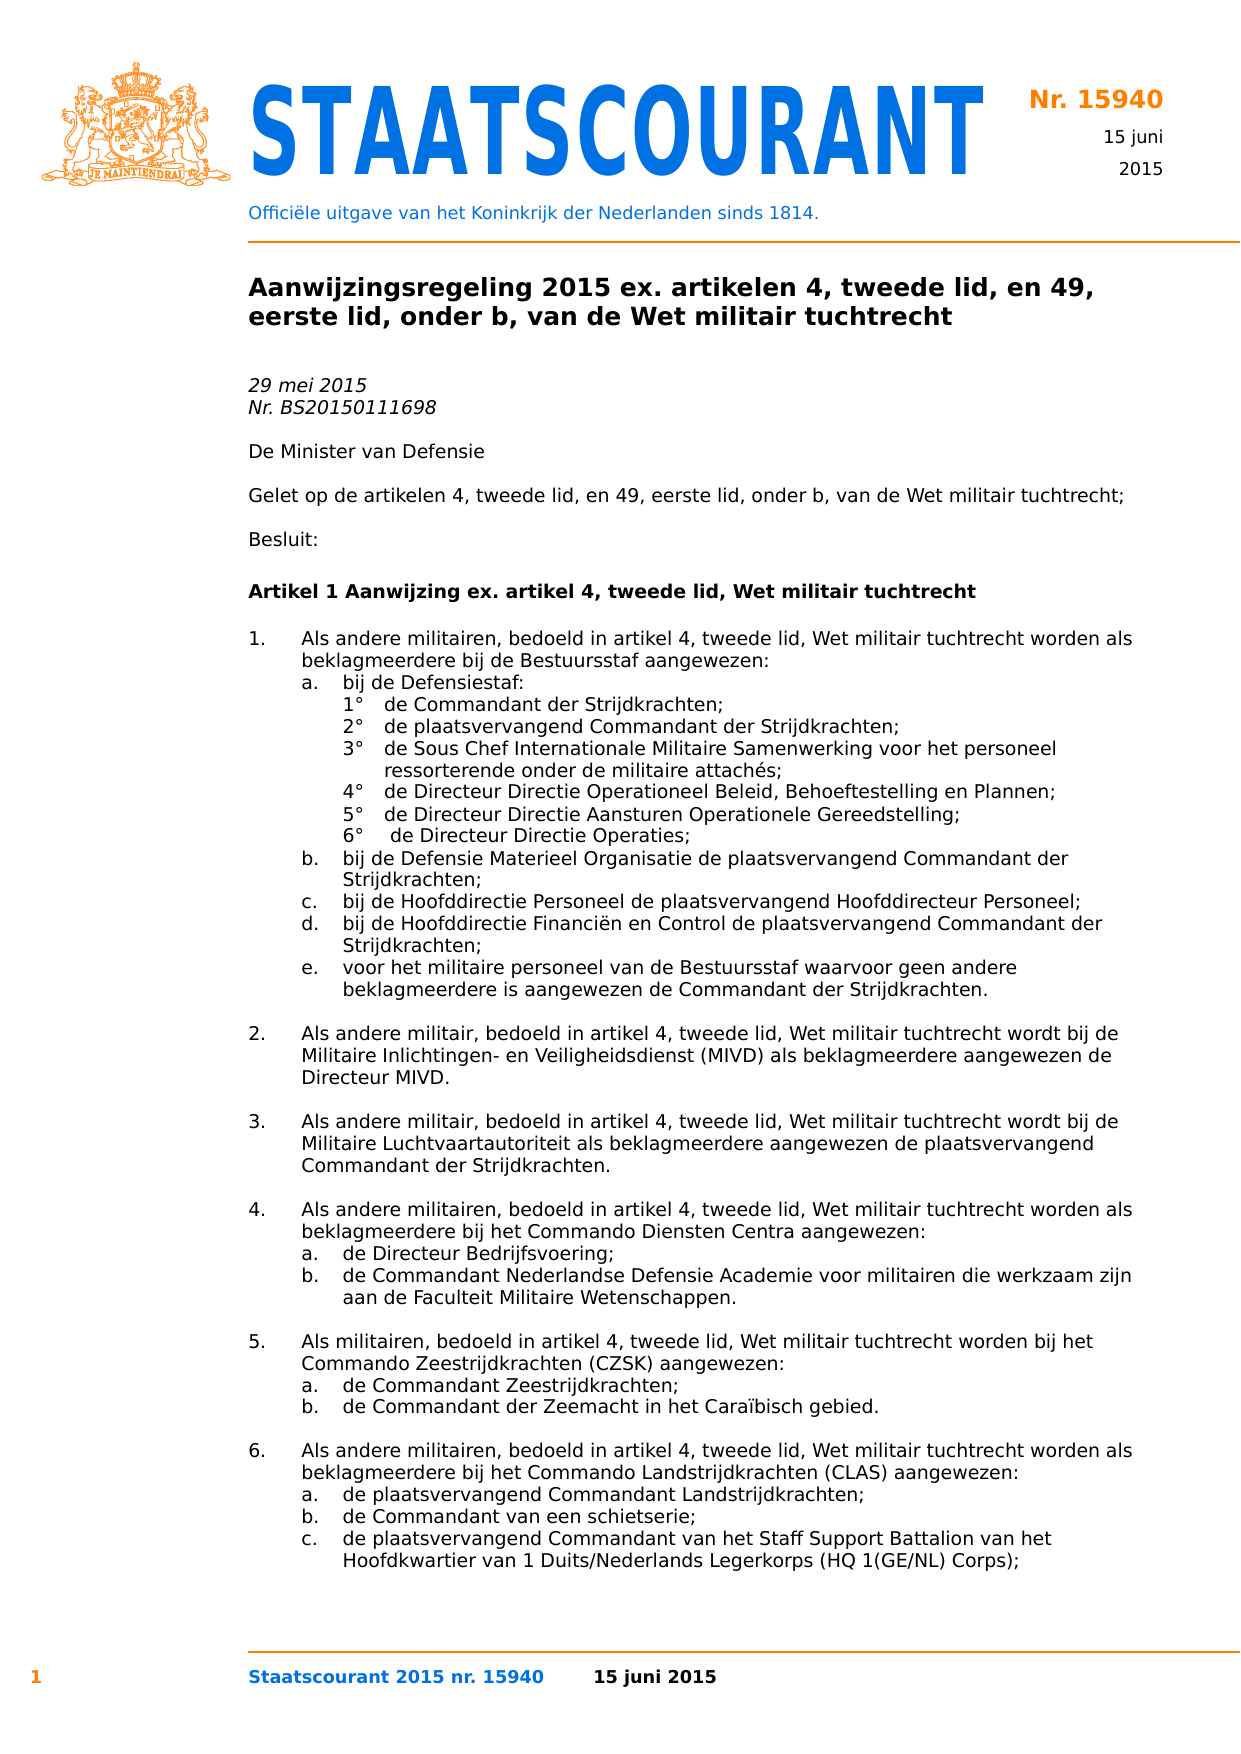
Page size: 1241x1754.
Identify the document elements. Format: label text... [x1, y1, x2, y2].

text 3. Als andere militair, bedoeld in artikel 4, tweede lid, Wet militair tuchtrecht wordt bij de Militaire Luchtvaartautoriteit als beklagmeerdere aangewezen de plaatsvervangend Commandant der Strijdkrachten. [248, 1111, 1163, 1177]
text d. bij de Hoofddirectie Financiën en Control de plaatsvervangend Commandant der Strijdkrachten; [301, 913, 1163, 957]
text 2° de plaatsvervangend Commandant der Strijdkrachten; [342, 716, 1163, 737]
text b. bij de Defensie Materieel Organisatie de plaatsvervangend Commandant der Strijdkrachten; [301, 847, 1163, 891]
text a. de plaatsvervangend Commandant Landstrijdkrachten; [301, 1484, 1163, 1506]
text b. de Commandant van een schietserie; [301, 1506, 1163, 1528]
text a. de Directeur Bedrijfsvoering; [301, 1243, 1163, 1265]
table_cell Officiële uitgave van het Koninkrijk der Nederlanden sinds 1814. [248, 203, 1240, 241]
text 1° de Commandant der Strijdkrachten; [342, 693, 1163, 716]
text 2. Als andere militair, bedoeld in artikel 4, tweede lid, Wet militair tuchtrecht wordt bij de Militaire Inlichtingen- en Veiligheidsdienst (MIVD) als beklagmeerdere aangewezen de Directeur MIVD. [248, 1023, 1163, 1089]
text Gelet op de artikelen 4, tweede lid, en 49, eerste lid, onder b, van de Wet militair tuchtrecht; [248, 485, 1163, 507]
table_header Nr. 15940 [998, 62, 1240, 121]
table_header STAATSCOURANT [248, 62, 998, 203]
text 29 mei 2015 [248, 375, 1163, 397]
text 4. Als andere militairen, bedoeld in artikel 4, tweede lid, Wet militair tuchtrecht worden als beklagmeerdere bij het Commando Diensten Centra aangewezen: [248, 1199, 1163, 1243]
text 1. Als andere militairen, bedoeld in artikel 4, tweede lid, Wet militair tuchtrecht worden als beklagmeerdere bij de Bestuursstaf aangewezen: [248, 628, 1163, 672]
text 3° de Sous Chef Internationale Militaire Samenwerking voor het personeel ressorterende onder de militaire attachés; [342, 737, 1163, 781]
table_header [25, 62, 248, 241]
text 6° de Directeur Directie Operaties; [342, 825, 1163, 847]
text a. bij de Defensiestaf: [301, 672, 1163, 693]
subtitle Aanwijzingsregeling 2015 ex. artikelen 4, tweede lid, en 49, eerste lid, onder b, van de Wet militair tuchtrecht [248, 273, 1163, 331]
text 6. Als andere militairen, bedoeld in artikel 4, tweede lid, Wet militair tuchtrecht worden als beklagmeerdere bij het Commando Landstrijdkrachten (CLAS) aangewezen: [248, 1440, 1163, 1484]
text e. voor het militaire personeel van de Bestuursstaf waarvoor geen andere beklagmeerdere is aangewezen de Commandant der Strijdkrachten. [301, 957, 1163, 1001]
text Besluit: [248, 529, 1163, 551]
picture [41, 62, 231, 186]
text De Minister van Defensie [248, 441, 1163, 463]
text a. de Commandant Zeestrijdkrachten; [301, 1374, 1163, 1396]
table_cell 2015 [998, 153, 1240, 203]
text 5. Als militairen, bedoeld in artikel 4, tweede lid, Wet militair tuchtrecht worden bij het Commando Zeestrijdkrachten (CZSK) aangewezen: [248, 1331, 1163, 1374]
text Nr. BS20150111698 [248, 397, 1163, 419]
text c. bij de Hoofddirectie Personeel de plaatsvervangend Hoofddirecteur Personeel; [301, 891, 1163, 913]
text 5° de Directeur Directie Aansturen Operationele Gereedstelling; [342, 803, 1163, 825]
text b. de Commandant Nederlandse Defensie Academie voor militairen die werkzaam zijn aan de Faculteit Militaire Wetenschappen. [301, 1265, 1163, 1309]
table_cell 15 juni [998, 121, 1240, 153]
text b. de Commandant der Zeemacht in het Caraïbisch gebied. [301, 1396, 1163, 1418]
text 4° de Directeur Directie Operationeel Beleid, Behoeftestelling en Plannen; [342, 781, 1163, 803]
text c. de plaatsvervangend Commandant van het Staff Support Battalion van het Hoofdkwartier van 1 Duits/Nederlands Legerkorps (HQ 1(GE/NL) Corps); [301, 1528, 1163, 1572]
subtitle Artikel 1 Aanwijzing ex. artikel 4, tweede lid, Wet militair tuchtrecht [248, 581, 1163, 603]
